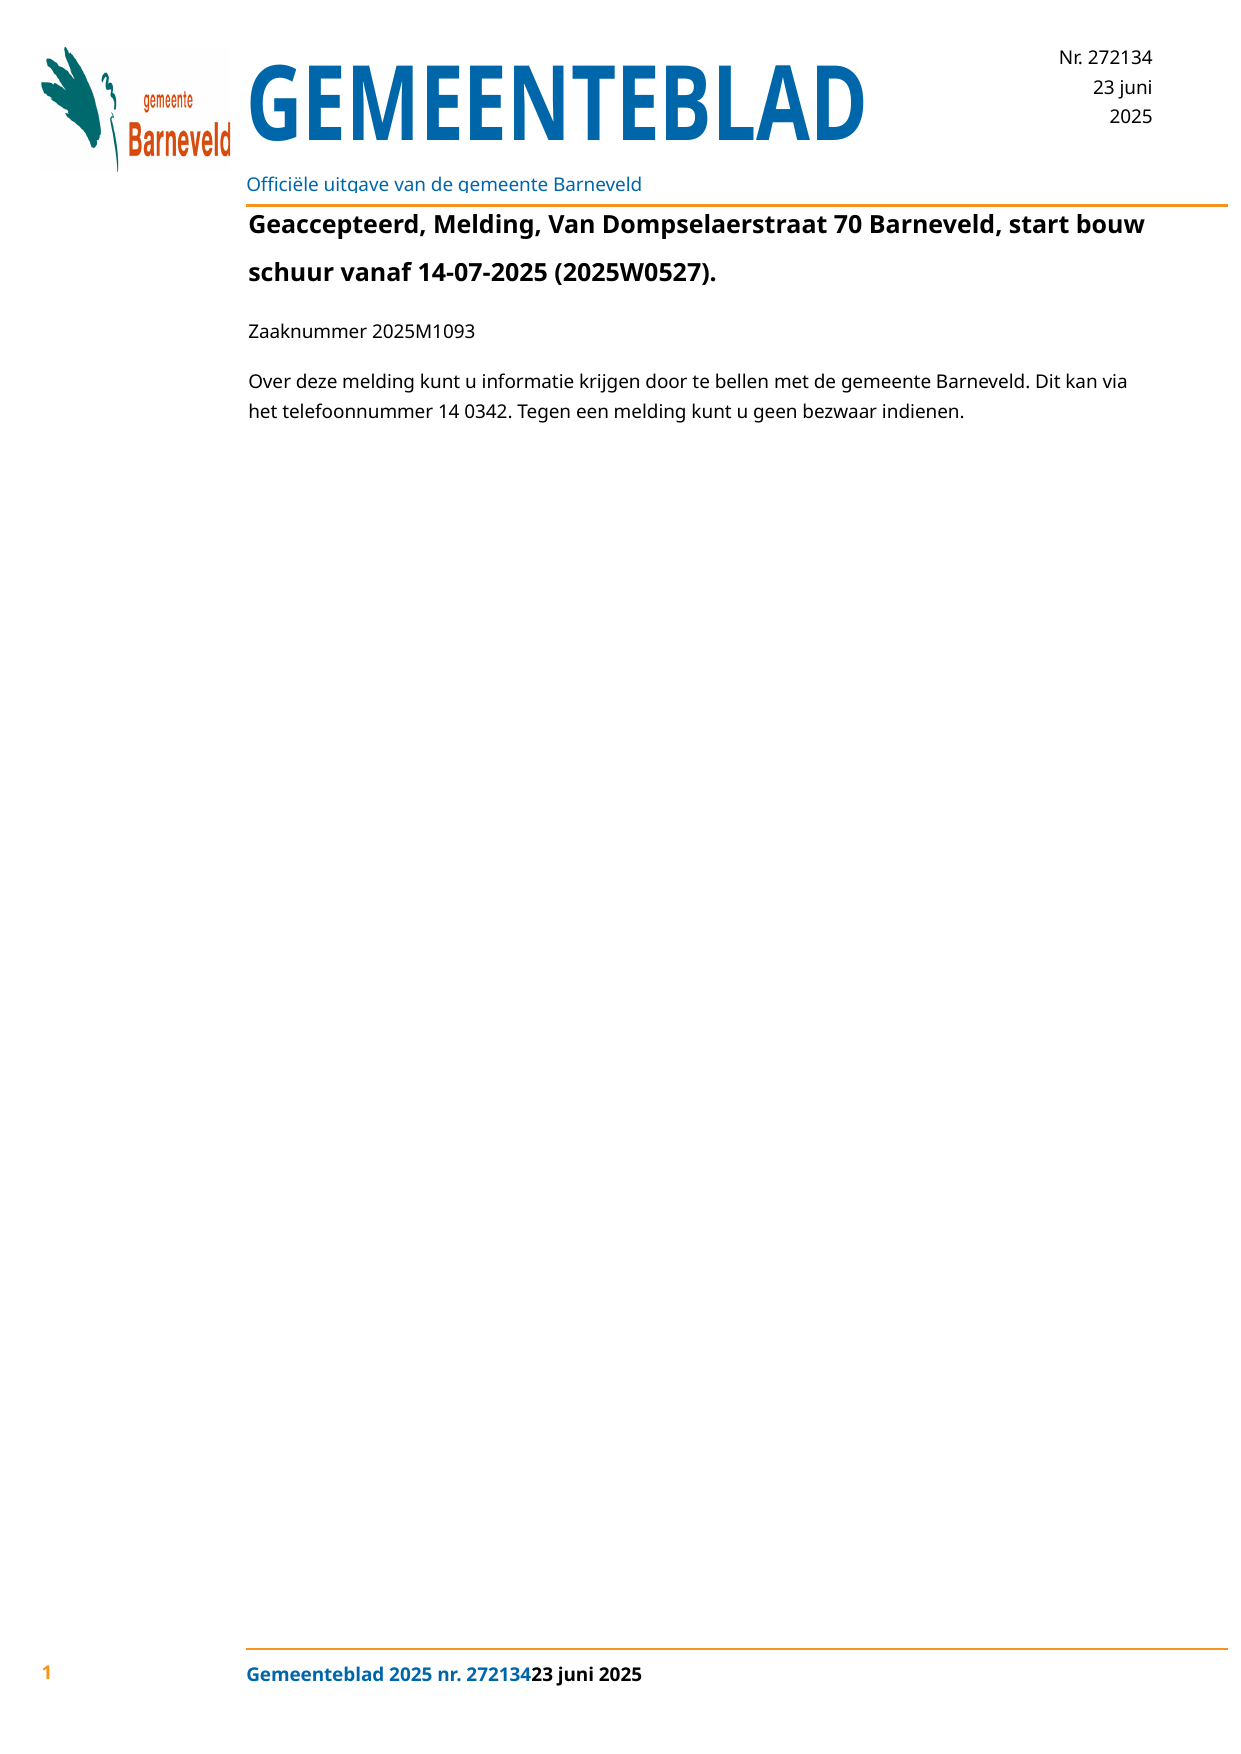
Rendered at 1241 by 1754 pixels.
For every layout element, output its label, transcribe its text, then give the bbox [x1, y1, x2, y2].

picture [41, 47, 231, 172]
text Geaccepteerd, Melding, Van Dompselaerstraat 70 Barneveld, start bouw schuur vanaf 14-07-2025 (2025W0527). [248, 207, 1152, 288]
text Over deze melding kunt u informatie krijgen door te bellen met de gemeente Barneveld. Dit kan via het telefoonnummer 14 0342. Tegen een melding kunt u geen bezwaar indienen. [248, 368, 1152, 424]
text Zaaknummer 2025M1093 [248, 318, 1152, 344]
